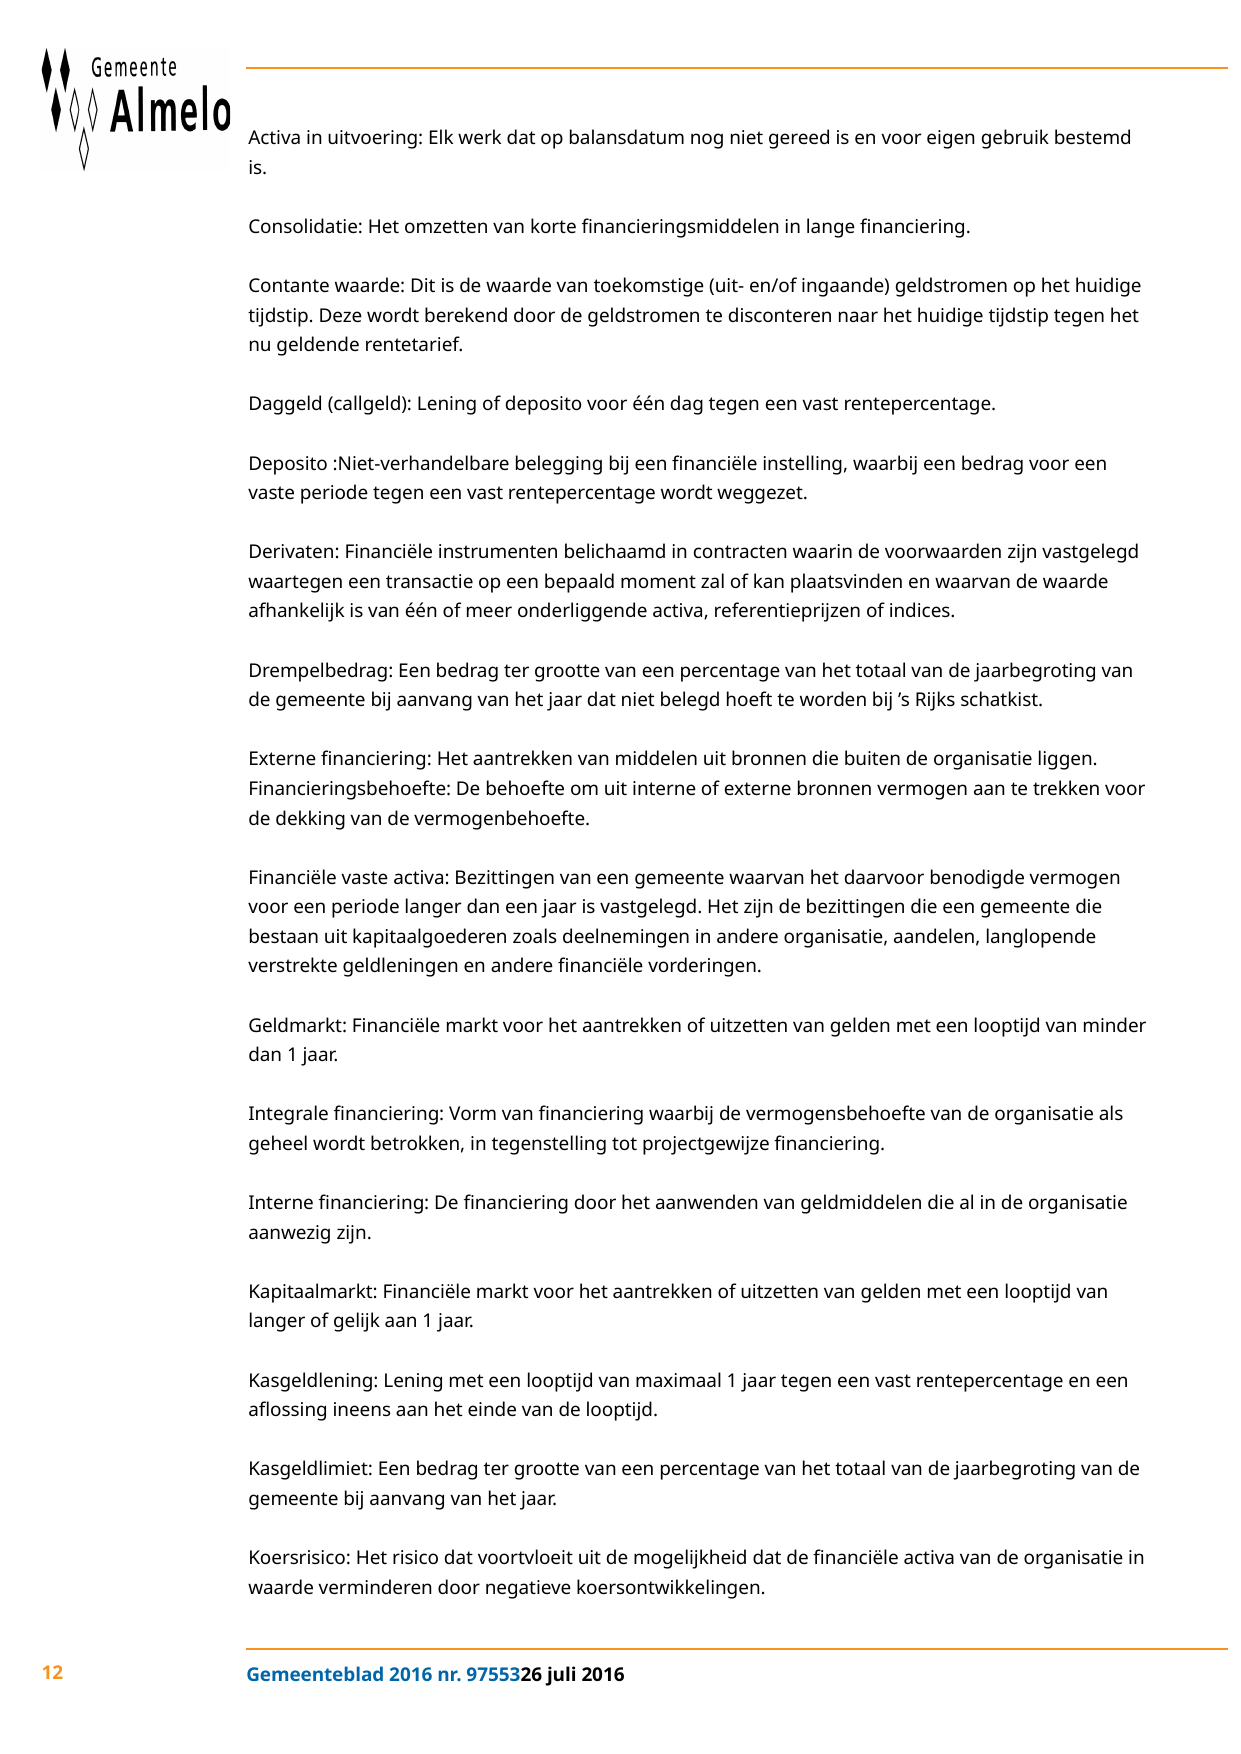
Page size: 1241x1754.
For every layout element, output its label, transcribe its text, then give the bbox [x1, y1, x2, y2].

text Kapitaalmarkt: Financiële markt voor het aantrekken of uitzetten van gelden met een looptijd van langer of gelijk aan 1 jaar. [248, 1278, 1152, 1333]
text Externe financiering: Het aantrekken van middelen uit bronnen die buiten de organisatie liggen. [248, 746, 1152, 771]
text Derivaten: Financiële instrumenten belichaamd in contracten waarin de voorwaarden zijn vastgelegd waartegen een transactie op een bepaald moment zal of kan plaatsvinden en waarvan de waarde afhankelijk is van één of meer onderliggende activa, referentieprijzen of indices. [248, 538, 1152, 623]
text Financieringsbehoefte: De behoefte om uit interne of externe bronnen vermogen aan te trekken voor de dekking van de vermogenbehoefte. [248, 775, 1152, 831]
text Financiële vaste activa: Bezittingen van een gemeente waarvan het daarvoor benodigde vermogen voor een periode langer dan een jaar is vastgelegd. Het zijn de bezittingen die een gemeente die bestaan uit kapitaalgoederen zoals deelnemingen in andere organisatie, aandelen, langlopende verstrekte geldleningen en andere financiële vorderingen. [248, 864, 1152, 978]
text Kasgeldlening: Lening met een looptijd van maximaal 1 jaar tegen een vast rentepercentage en een aflossing ineens aan het einde van de looptijd. [248, 1367, 1152, 1422]
text Daggeld (callgeld): Lening of deposito voor één dag tegen een vast rentepercentage. [248, 391, 1152, 416]
text Integrale financiering: Vorm van financiering waarbij de vermogensbehoefte van de organisatie als geheel wordt betrokken, in tegenstelling tot projectgewijze financiering. [248, 1101, 1152, 1156]
text Consolidatie: Het omzetten van korte financieringsmiddelen in lange financiering. [248, 213, 1152, 239]
text Geldmarkt: Financiële markt voor het aantrekken of uitzetten van gelden met een looptijd van minder dan 1 jaar. [248, 1012, 1152, 1067]
text Koersrisico: Het risico dat voortvloeit uit de mogelijkheid dat de financiële activa van de organisatie in waarde verminderen door negatieve koersontwikkelingen. [248, 1544, 1152, 1600]
picture [41, 47, 231, 172]
text Kasgeldlimiet: Een bedrag ter grootte van een percentage van het totaal van de jaarbegroting van de gemeente bij aanvang van het jaar. [248, 1456, 1152, 1511]
text Deposito :Niet-verhandelbare belegging bij een financiële instelling, waarbij een bedrag voor een vaste periode tegen een vast rentepercentage wordt weggezet. [248, 450, 1152, 505]
text Drempelbedrag: Een bedrag ter grootte van een percentage van het totaal van de jaarbegroting van de gemeente bij aanvang van het jaar dat niet belegd hoeft te worden bij ’s Rijks schatkist. [248, 657, 1152, 712]
text Activa in uitvoering: Elk werk dat op balansdatum nog niet gereed is en voor eigen gebruik bestemd is. [248, 124, 1152, 180]
text Interne financiering: De financiering door het aanwenden van geldmiddelen die al in de organisatie aanwezig zijn. [248, 1189, 1152, 1245]
text Contante waarde: Dit is de waarde van toekomstige (uit- en/of ingaande) geldstromen op het huidige tijdstip. Deze wordt berekend door de geldstromen te disconteren naar het huidige tijdstip tegen het nu geldende rentetarief. [248, 272, 1152, 357]
